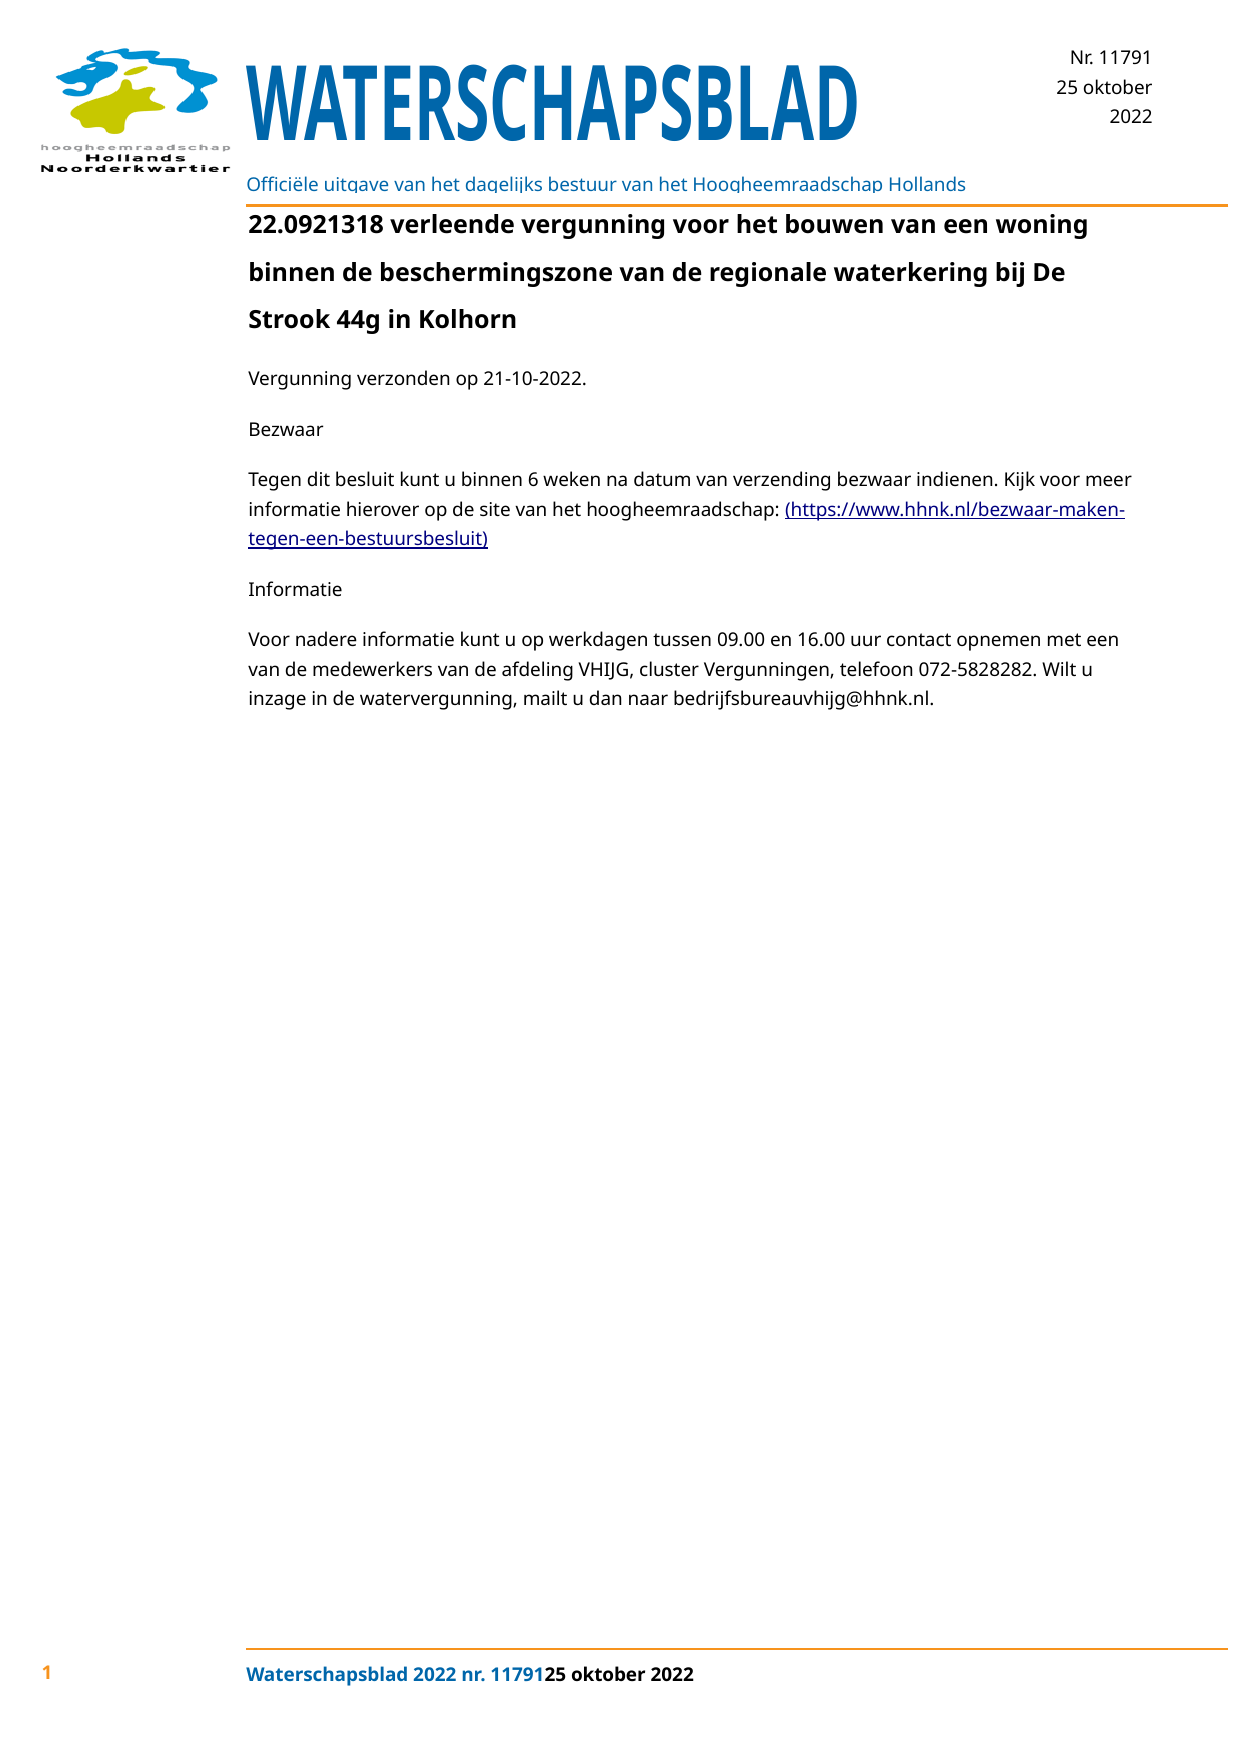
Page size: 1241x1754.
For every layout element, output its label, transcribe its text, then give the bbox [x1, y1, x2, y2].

text Tegen dit besluit kunt u binnen 6 weken na datum van verzending bezwaar indienen. Kijk voor meer informatie hierover op de site van het hoogheemraadschap: (https://www.hhnk.nl/bezwaar-maken-tegen-een-bestuursbesluit) [248, 466, 1152, 551]
text Informatie [248, 576, 1152, 602]
text Bezwaar [248, 416, 1152, 442]
text Vergunning verzonden op 21-10-2022. [248, 366, 1152, 391]
text Voor nadere informatie kunt u op werkdagen tussen 09.00 en 16.00 uur contact opnemen met een van de medewerkers van de afdeling VHIJG, cluster Vergunningen, telefoon 072-5828282. Wilt u inzage in de watervergunning, mailt u dan naar bedrijfsbureauvhijg@hhnk.nl. [248, 626, 1152, 711]
text 22.0921318 verleende vergunning voor het bouwen van een woning binnen de beschermingszone van de regionale waterkering bij De Strook 44g in Kolhorn [248, 207, 1152, 336]
picture [41, 47, 231, 172]
